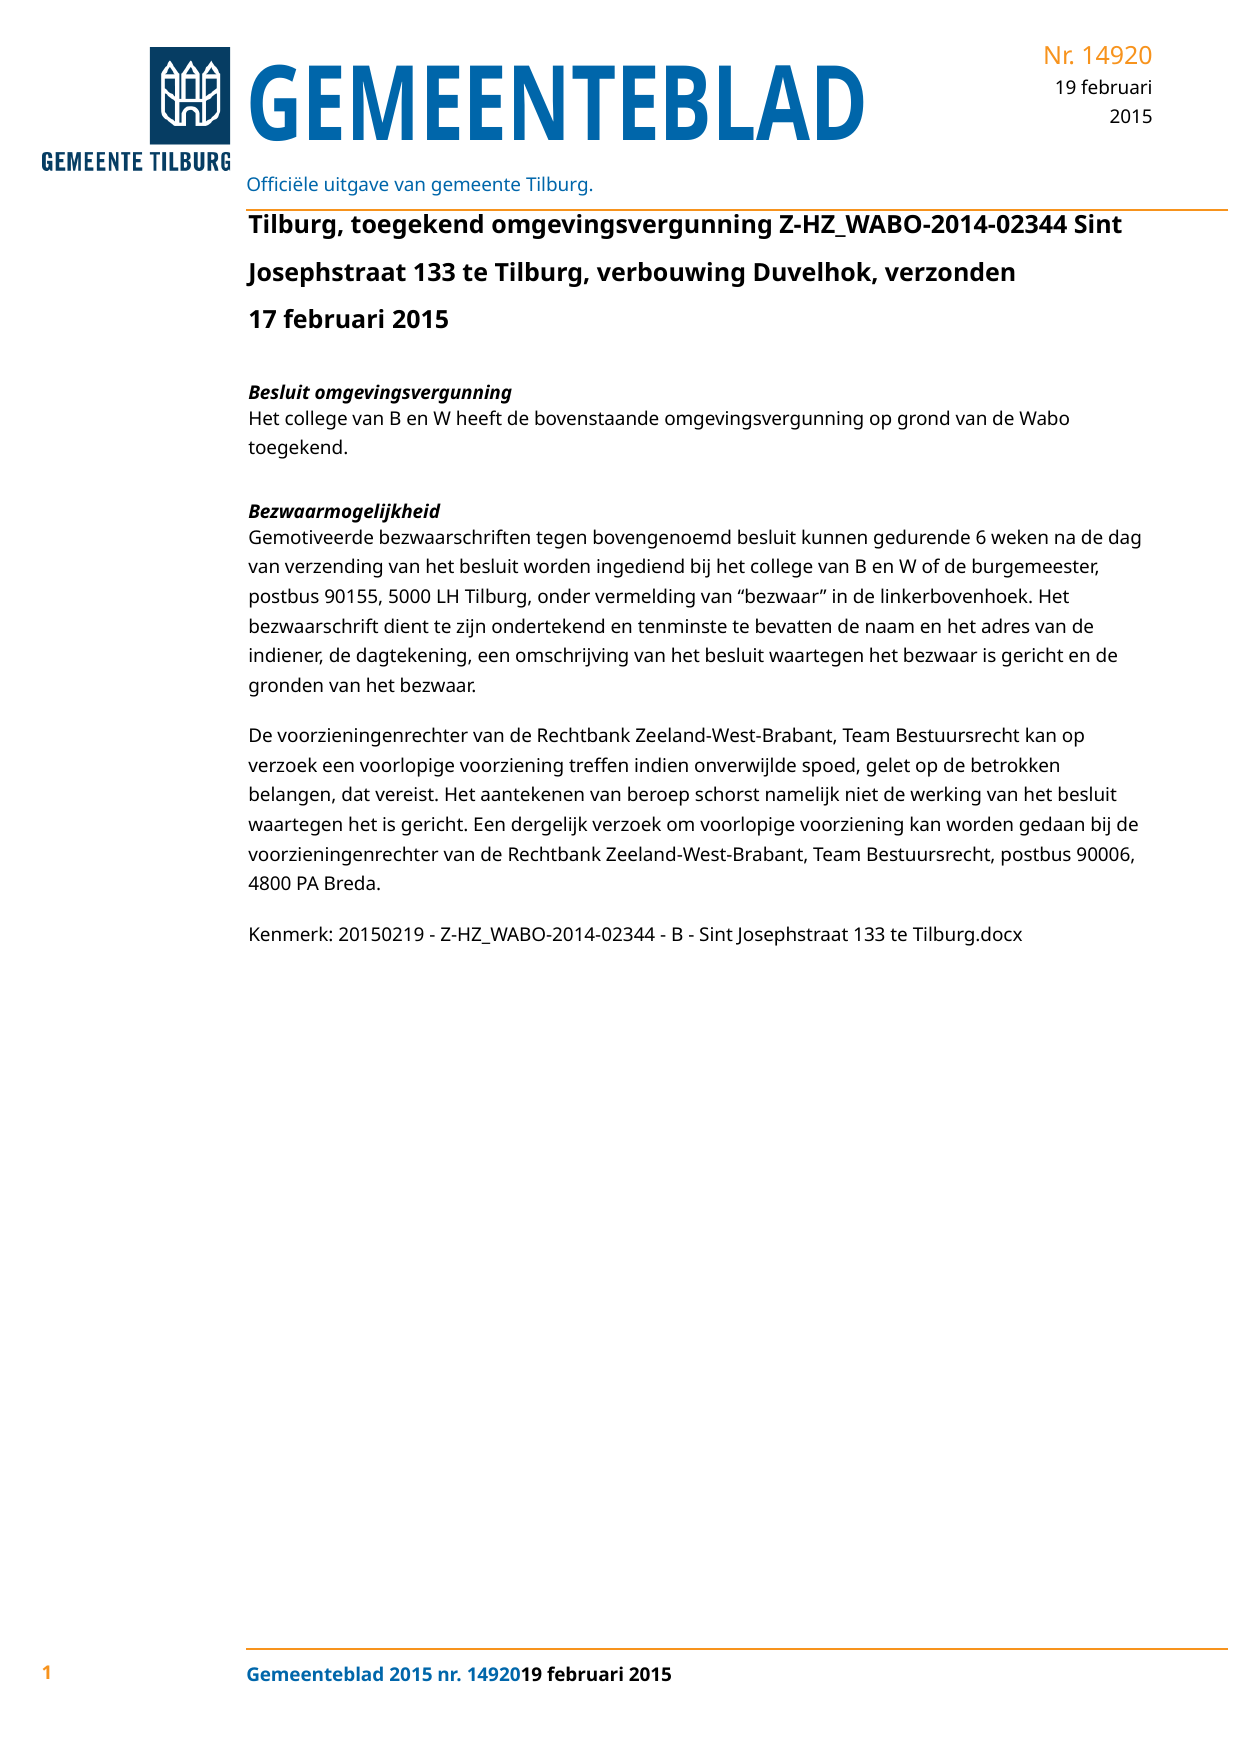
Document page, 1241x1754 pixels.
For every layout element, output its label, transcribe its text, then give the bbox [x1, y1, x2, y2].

picture [41, 47, 231, 172]
text Het college van B en W heeft de bovenstaande omgevingsvergunning op grond van de Wabo toegekend. [248, 405, 1152, 460]
text Besluit omgevingsvergunning [248, 379, 1152, 405]
text De voorzieningenrechter van de Rechtbank Zeeland-West-Brabant, Team Bestuursrecht kan op verzoek een voorlopige voorziening treffen indien onverwijlde spoed, gelet op de betrokken belangen, dat vereist. Het aantekenen van beroep schorst namelijk niet de werking van het besluit waartegen het is gericht. Een dergelijk verzoek om voorlopige voorziening kan worden gedaan bij de voorzieningenrechter van de Rechtbank Zeeland-West-Brabant, Team Bestuursrecht, postbus 90006, 4800 PA Breda. [248, 722, 1152, 896]
text Tilburg, toegekend omgevingsvergunning Z-HZ_WABO-2014-02344 Sint Josephstraat 133 te Tilburg, verbouwing Duvelhok, verzonden 17 februari 2015 [248, 211, 1152, 336]
text Kenmerk: 20150219 - Z-HZ_WABO-2014-02344 - B - Sint Josephstraat 133 te Tilburg.docx [248, 921, 1152, 946]
text Gemotiveerde bezwaarschriften tegen bovengenoemd besluit kunnen gedurende 6 weken na de dag van verzending van het besluit worden ingediend bij het college van B en W of de burgemeester, postbus 90155, 5000 LH Tilburg, onder vermelding van “bezwaar” in de linkerbovenhoek. Het bezwaarschrift dient te zijn ondertekend en tenminste te bevatten de naam en het adres van de indiener, de dagtekening, een omschrijving van het besluit waartegen het bezwaar is gericht en de gronden van het bezwaar. [248, 524, 1152, 698]
text Bezwaarmogelijkheid [248, 498, 1152, 524]
